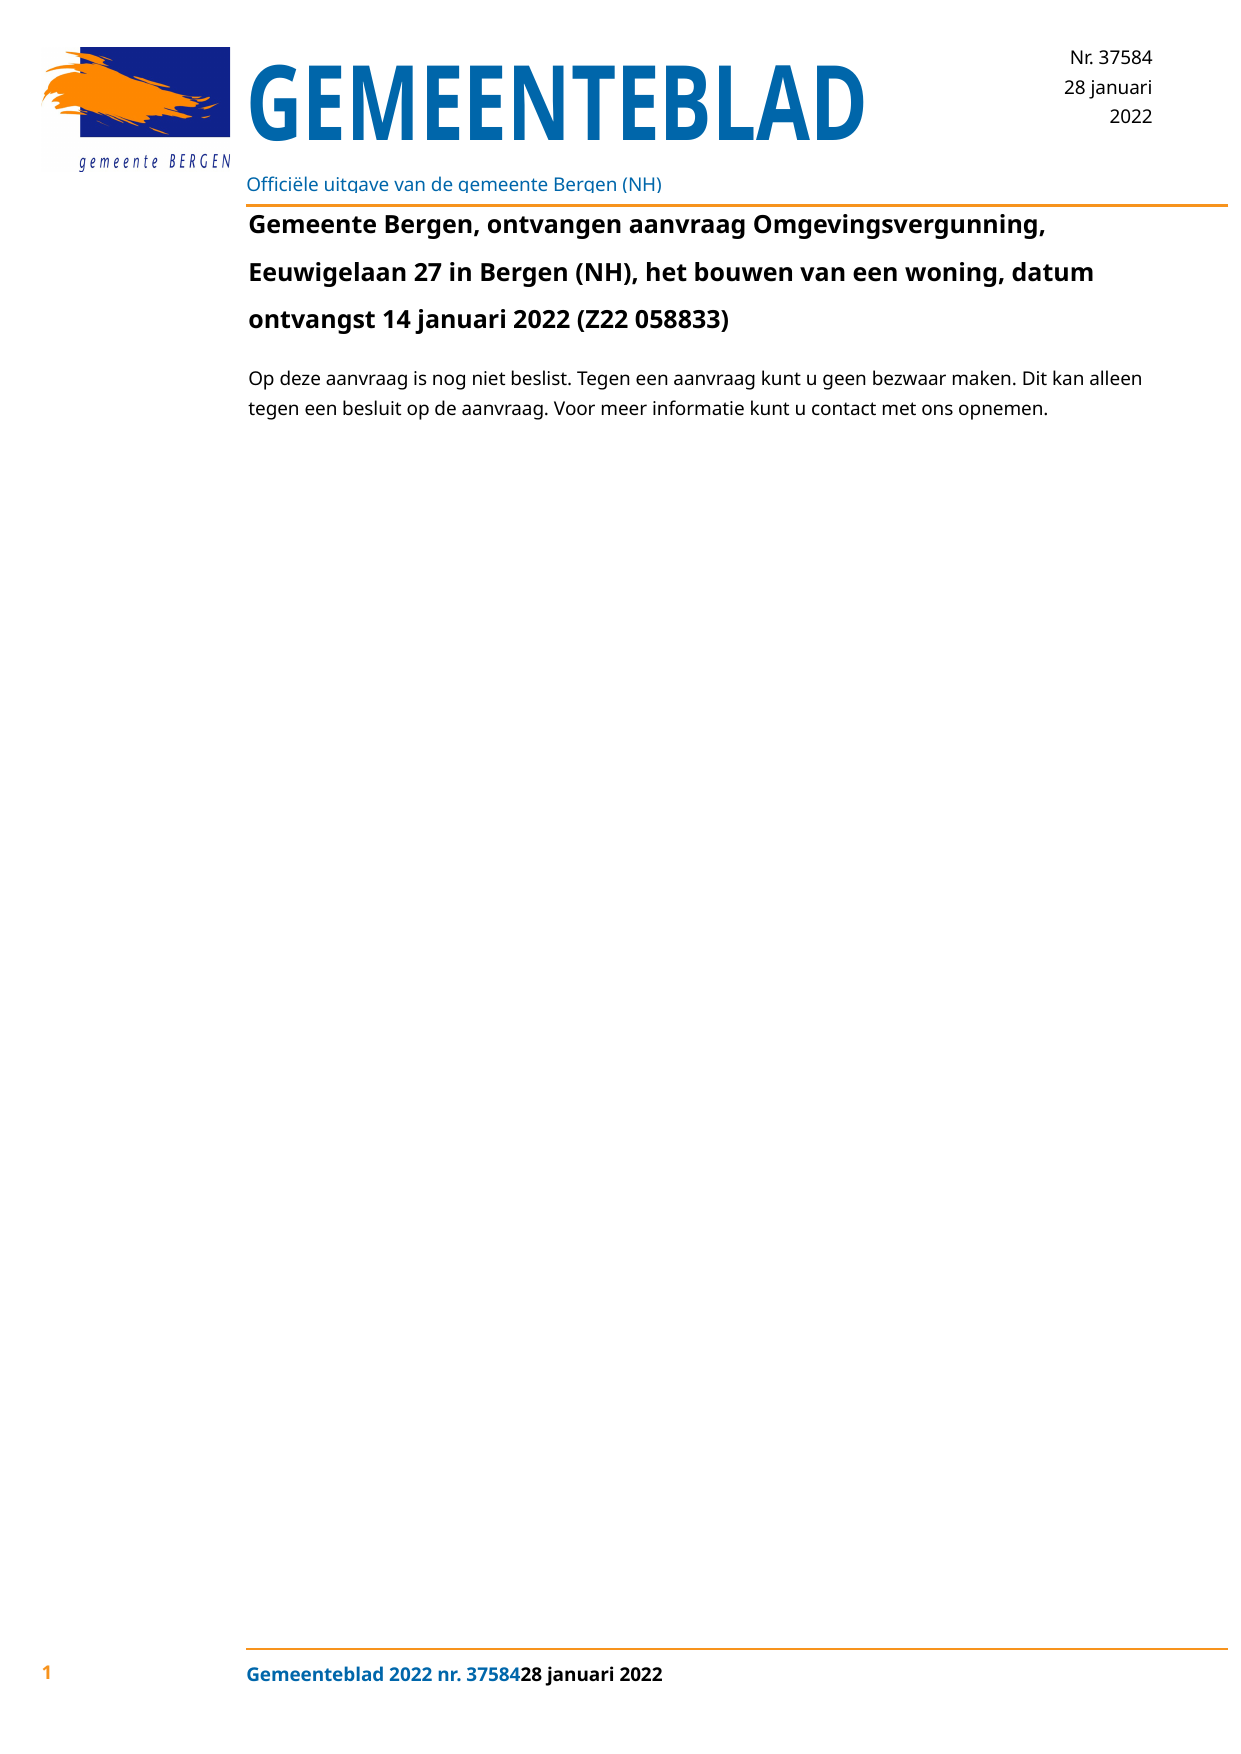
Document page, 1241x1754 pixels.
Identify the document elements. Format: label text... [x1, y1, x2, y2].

text Op deze aanvraag is nog niet beslist. Tegen een aanvraag kunt u geen bezwaar maken. Dit kan alleen tegen een besluit op de aanvraag. Voor meer informatie kunt u contact met ons opnemen. [248, 366, 1152, 421]
text Gemeente Bergen, ontvangen aanvraag Omgevingsvergunning, Eeuwigelaan 27 in Bergen (NH), het bouwen van een woning, datum ontvangst 14 januari 2022 (Z22 058833) [248, 207, 1152, 336]
picture [41, 47, 231, 172]
